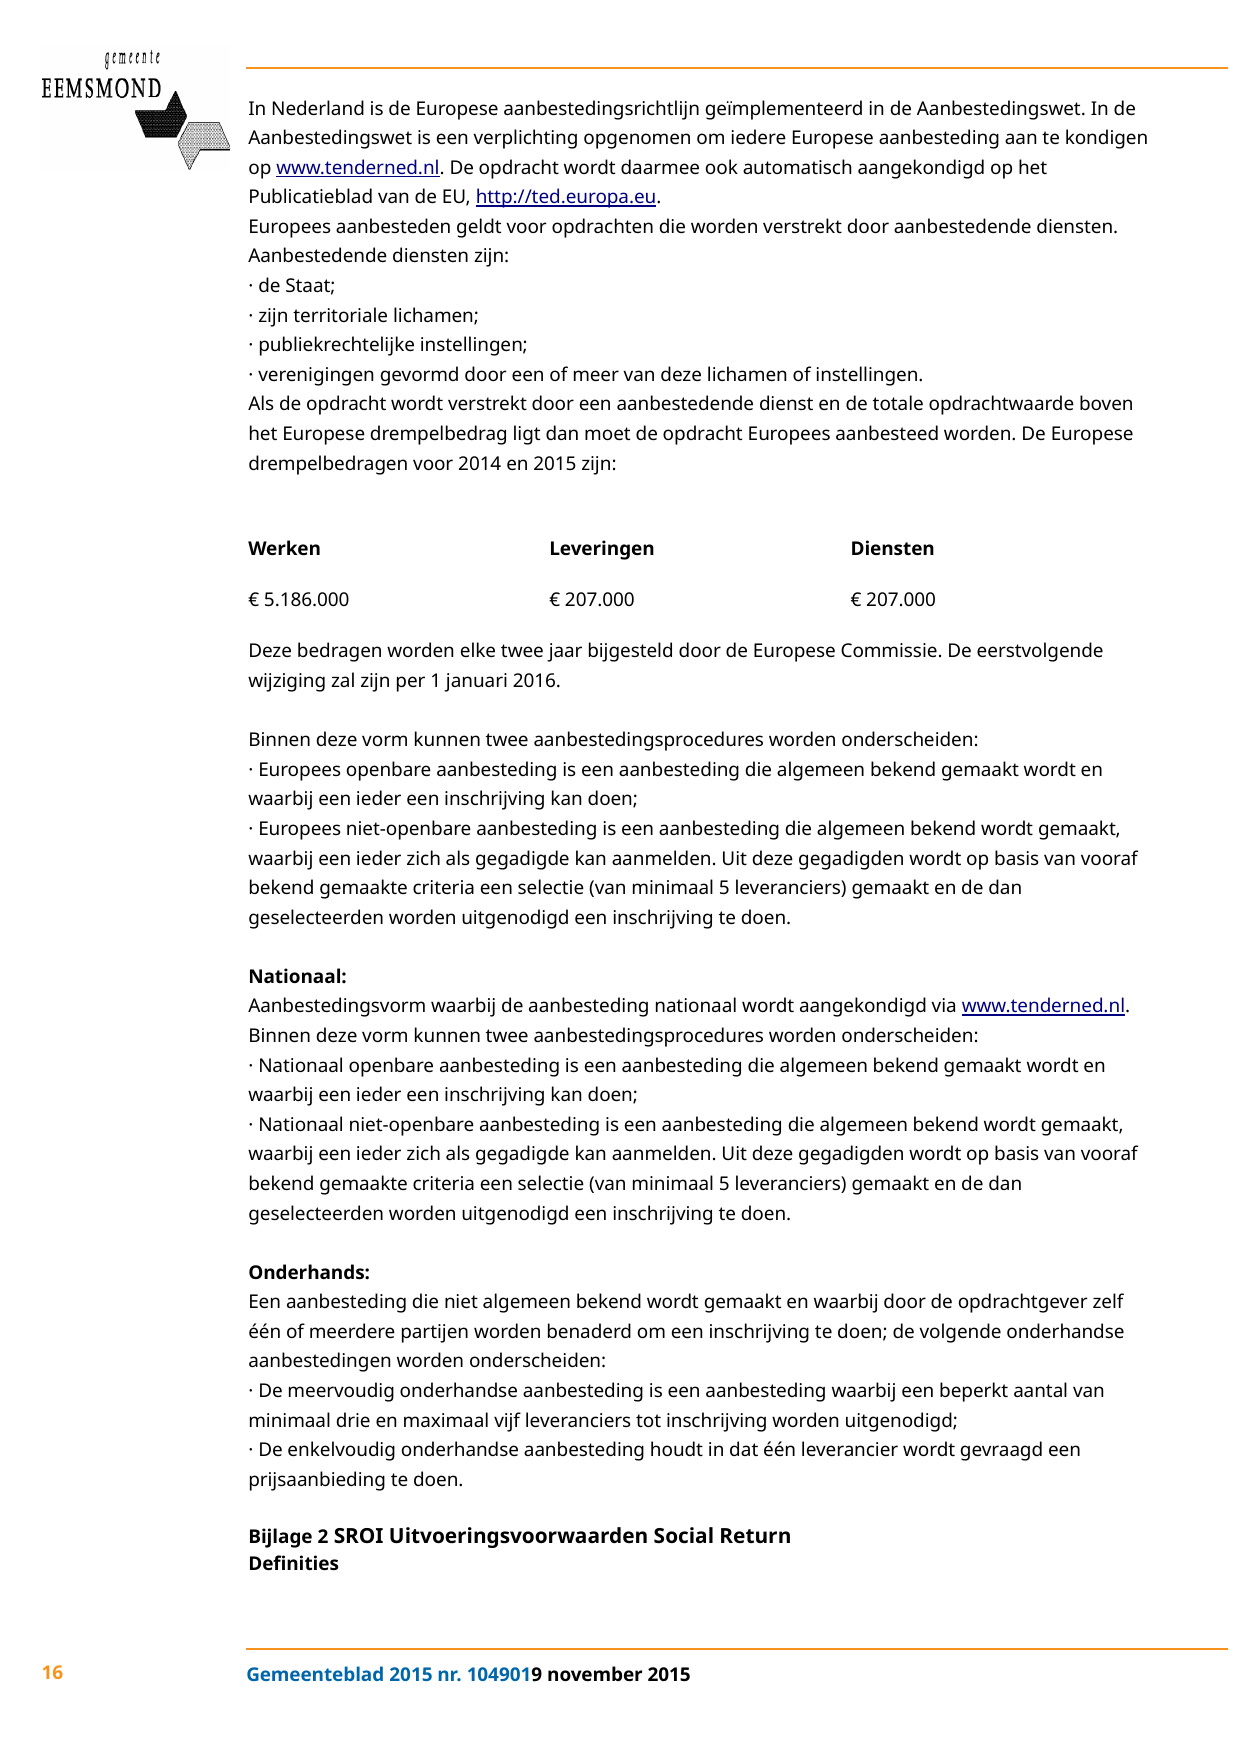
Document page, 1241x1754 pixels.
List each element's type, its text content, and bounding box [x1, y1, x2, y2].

text Aanbestedingsvorm waarbij de aanbesteding nationaal wordt aangekondigd via www.tenderned.nl. Binnen deze vorm kunnen twee aanbestedingsprocedures worden onderscheiden: [248, 993, 1152, 1048]
text · De meervoudig onderhandse aanbesteding is een aanbesteding waarbij een beperkt aantal van minimaal drie en maximaal vijf leveranciers tot inschrijving worden uitgenodigd; [248, 1377, 1152, 1432]
table_header Diensten [850, 535, 1152, 560]
text Definities [248, 1550, 1152, 1575]
table_header Werken [248, 535, 549, 560]
text · de Staat; [248, 272, 1152, 298]
table_header € 207.000 [549, 586, 850, 612]
table_header € 5.186.000 [248, 586, 549, 612]
text Europees aanbesteden geldt voor opdrachten die worden verstrekt door aanbestedende diensten. [248, 213, 1152, 239]
table_cell [248, 560, 549, 586]
text · zijn territoriale lichamen; [248, 302, 1152, 328]
text · Nationaal niet-openbare aanbesteding is een aanbesteding die algemeen bekend wordt gemaakt, waarbij een ieder zich als gegadigde kan aanmelden. Uit deze gegadigden wordt op basis van vooraf bekend gemaakte criteria een selectie (van minimaal 5 leveranciers) gemaakt en de dan geselecteerden worden uitgenodigd een inschrijving te doen. [248, 1111, 1152, 1225]
text Aanbestedende diensten zijn: [248, 243, 1152, 268]
text Als de opdracht wordt verstrekt door een aanbestedende dienst en de totale opdrachtwaarde boven het Europese drempelbedrag ligt dan moet de opdracht Europees aanbesteed worden. De Europese drempelbedragen voor 2014 en 2015 zijn: [248, 391, 1152, 476]
text · verenigingen gevormd door een of meer van deze lichamen of instellingen. [248, 361, 1152, 387]
text In Nederland is de Europese aanbestedingsrichtlijn geïmplementeerd in de Aanbestedingswet. In de Aanbestedingswet is een verplichting opgenomen om iedere Europese aanbesteding aan te kondigen op www.tenderned.nl. De opdracht wordt daarmee ook automatisch aangekondigd op het Publicatieblad van de EU, http://ted.europa.eu. [248, 95, 1152, 209]
text · Europees niet-openbare aanbesteding is een aanbesteding die algemeen bekend wordt gemaakt, waarbij een ieder zich als gegadigde kan aanmelden. Uit deze gegadigden wordt op basis van vooraf bekend gemaakte criteria een selectie (van minimaal 5 leveranciers) gemaakt en de dan geselecteerden worden uitgenodigd een inschrijving te doen. [248, 815, 1152, 929]
text Binnen deze vorm kunnen twee aanbestedingsprocedures worden onderscheiden: [248, 726, 1152, 752]
text · Europees openbare aanbesteding is een aanbesteding die algemeen bekend gemaakt wordt en waarbij een ieder een inschrijving kan doen; [248, 756, 1152, 811]
text · De enkelvoudig onderhandse aanbesteding houdt in dat één leverancier wordt gevraagd een prijsaanbieding te doen. [248, 1436, 1152, 1492]
text Nationaal: [248, 963, 1152, 989]
text Deze bedragen worden elke twee jaar bijgesteld door de Europese Commissie. De eerstvolgende wijziging zal zijn per 1 januari 2016. [248, 638, 1152, 693]
text · publiekrechtelijke instellingen; [248, 331, 1152, 357]
table_header Leveringen [549, 535, 850, 560]
table_header € 207.000 [850, 586, 1152, 612]
text Een aanbesteding die niet algemeen bekend wordt gemaakt en waarbij door de opdrachtgever zelf één of meerdere partijen worden benaderd om een inschrijving te doen; de volgende onderhandse aanbestedingen worden onderscheiden: [248, 1288, 1152, 1373]
text Bijlage 2 SROI Uitvoeringsvoorwaarden Social Return [248, 1521, 1152, 1550]
text Onderhands: [248, 1259, 1152, 1284]
picture [41, 47, 231, 172]
text · Nationaal openbare aanbesteding is een aanbesteding die algemeen bekend gemaakt wordt en waarbij een ieder een inschrijving kan doen; [248, 1052, 1152, 1107]
